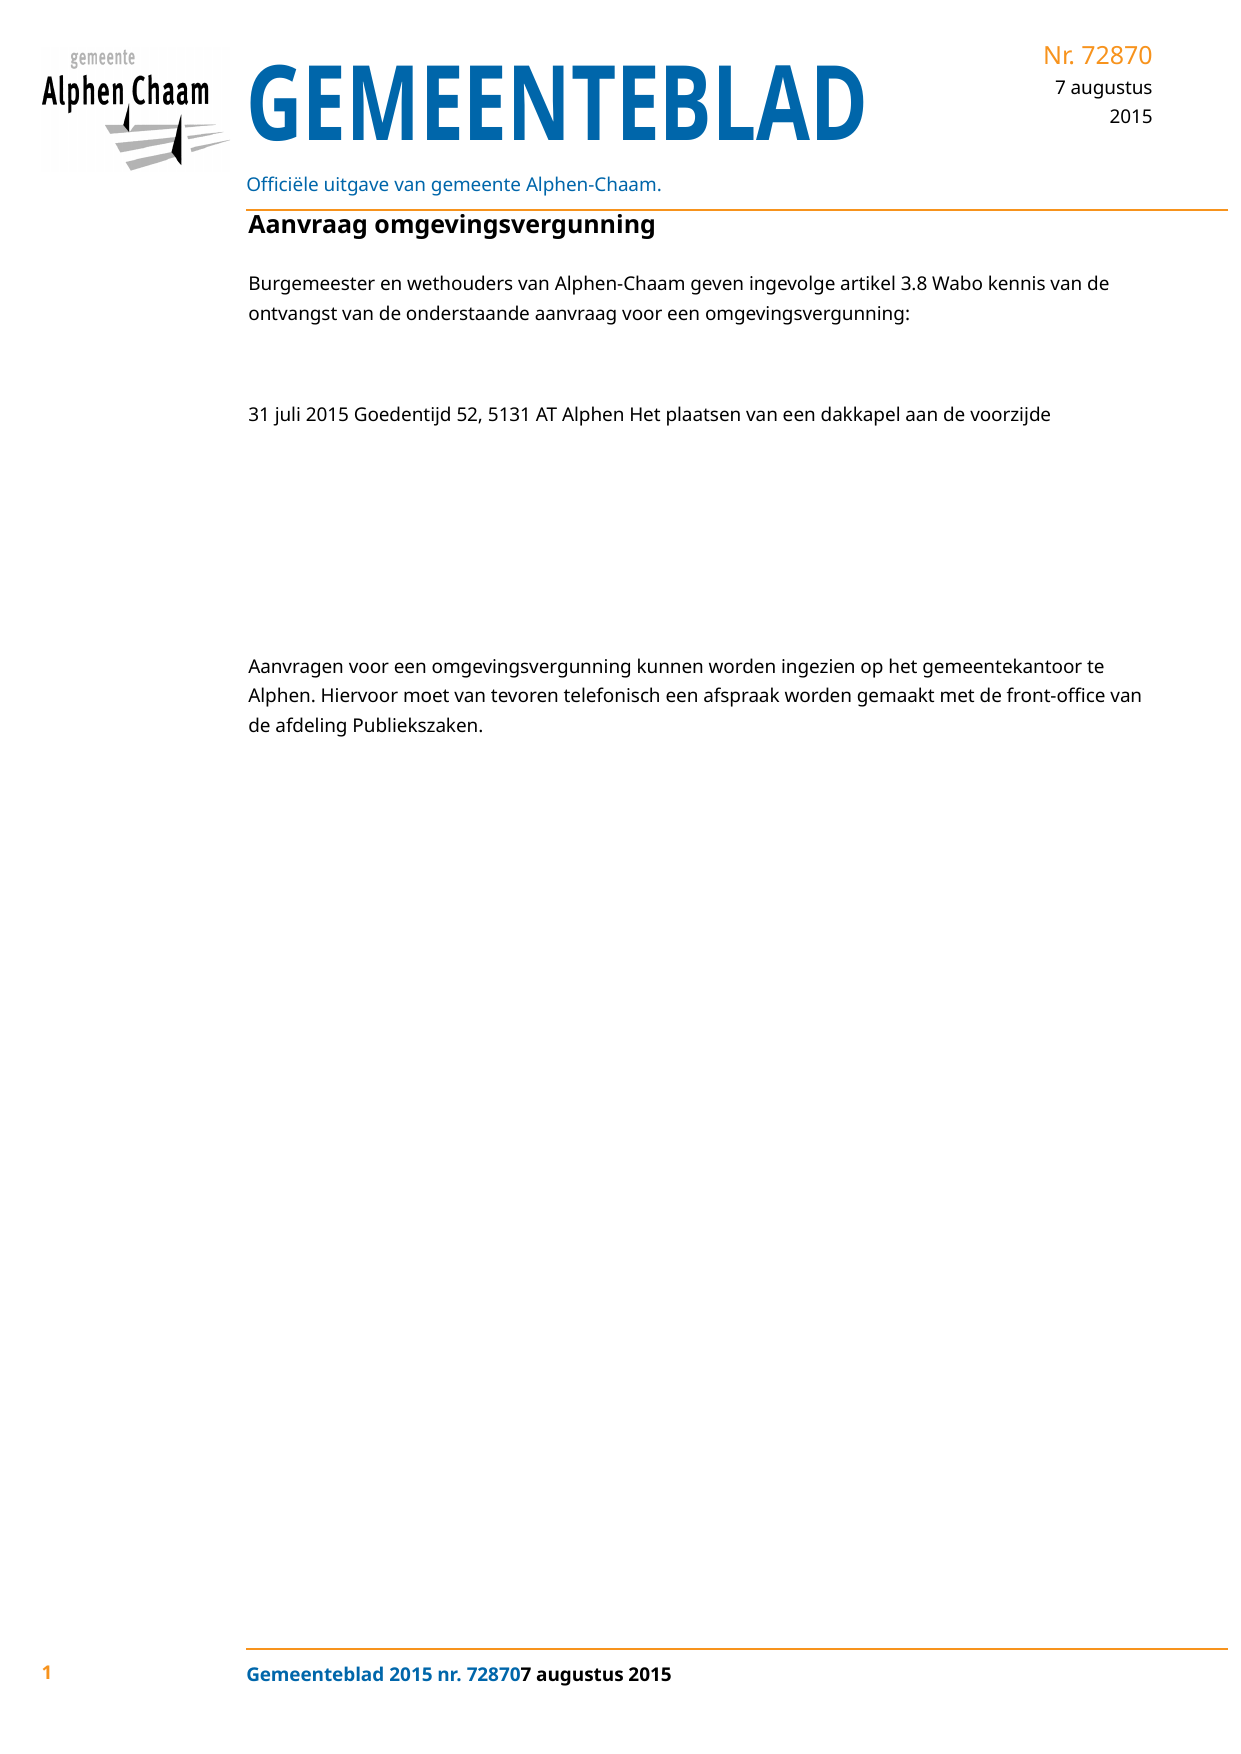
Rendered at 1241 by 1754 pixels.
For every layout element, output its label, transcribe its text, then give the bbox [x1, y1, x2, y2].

text 31 juli 2015 Goedentijd 52, 5131 AT Alphen Het plaatsen van een dakkapel aan de voorzijde [248, 401, 1152, 426]
text Aanvragen voor een omgevingsvergunning kunnen worden ingezien op het gemeentekantoor te Alphen. Hiervoor moet van tevoren telefonisch een afspraak worden gemaakt met de front-office van de afdeling Publiekszaken. [248, 653, 1152, 738]
text Aanvraag omgevingsvergunning [248, 211, 1152, 241]
text Burgemeester en wethouders van Alphen-Chaam geven ingevolge artikel 3.8 Wabo kennis van de ontvangst van de onderstaande aanvraag voor een omgevingsvergunning: [248, 270, 1152, 326]
picture [41, 47, 231, 172]
